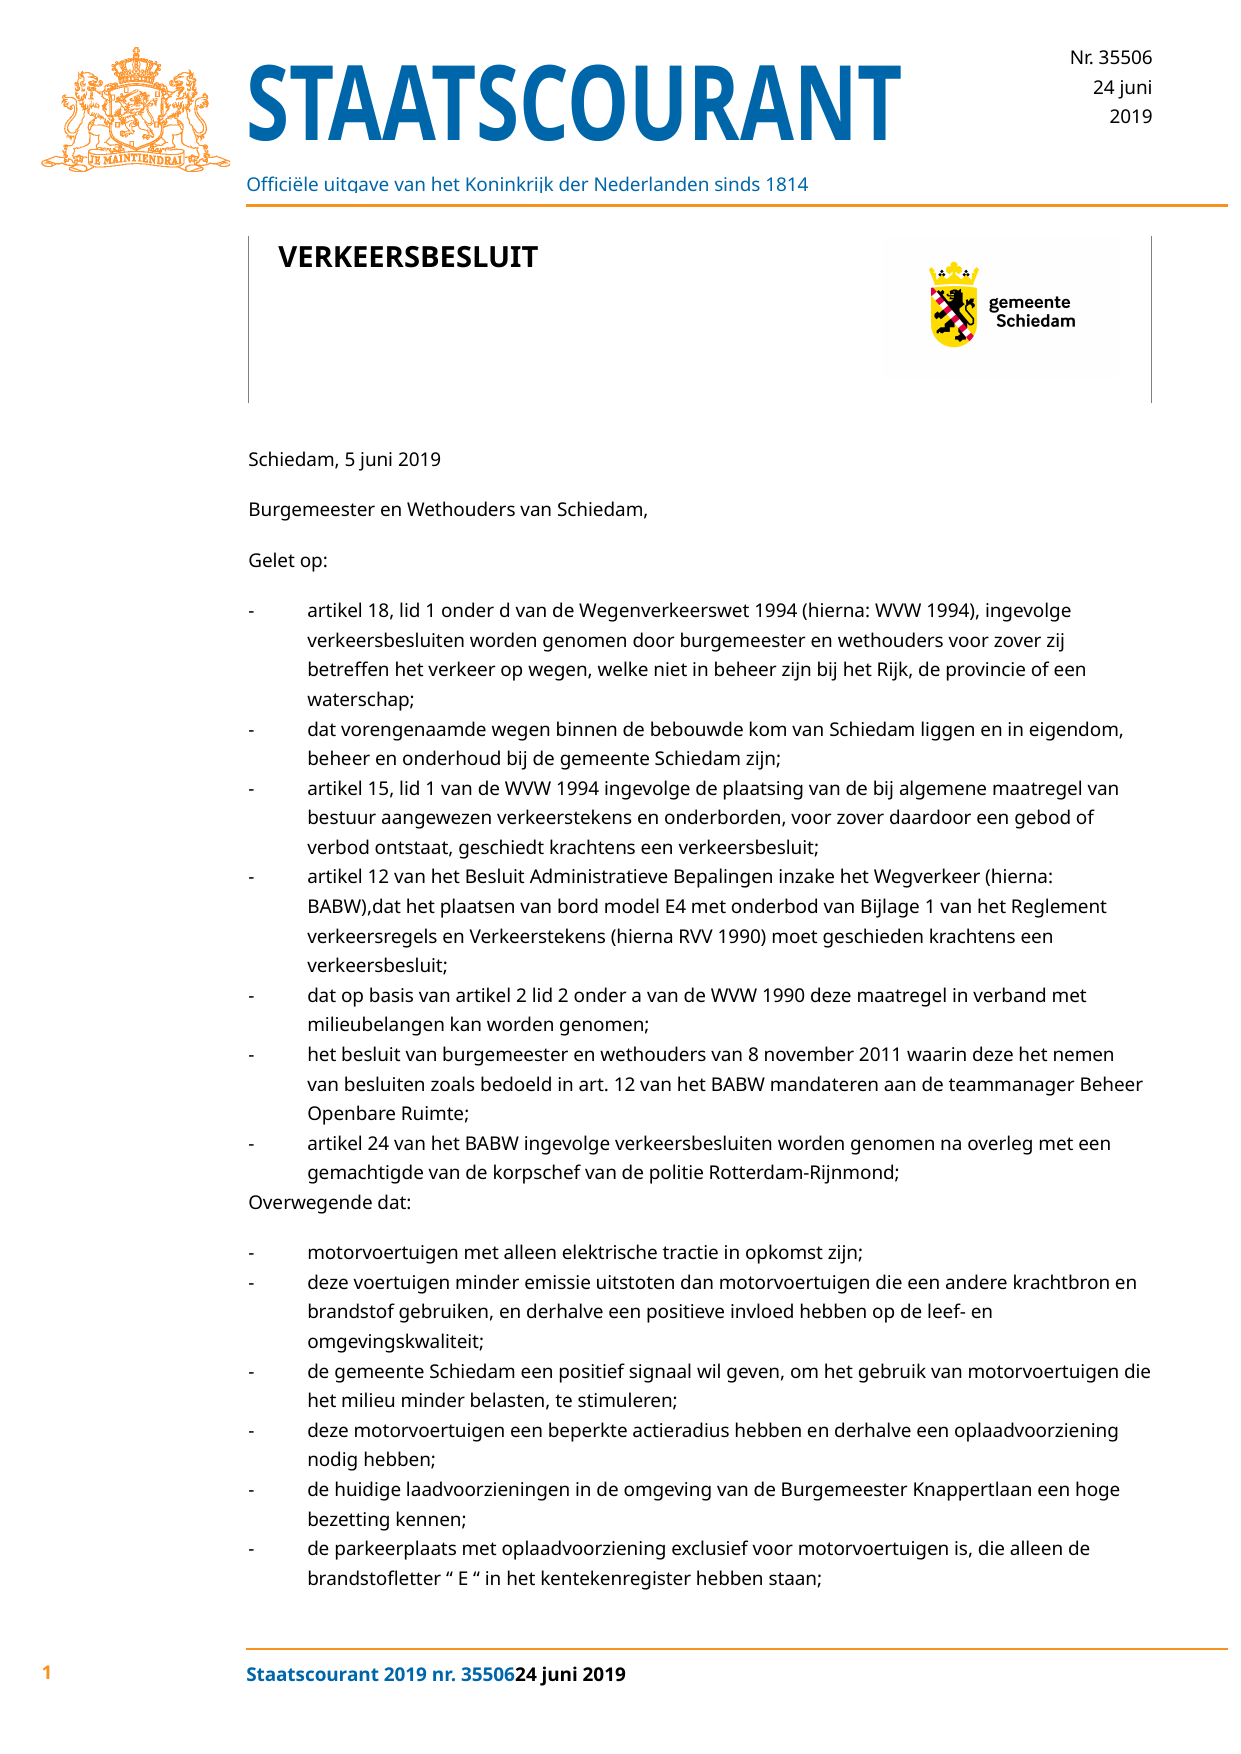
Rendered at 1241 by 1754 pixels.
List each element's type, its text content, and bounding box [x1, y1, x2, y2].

picture [882, 236, 1119, 378]
text Schiedam, 5 juni 2019 [248, 446, 1152, 472]
list de huidige laadvoorzieningen in de omgeving van de Burgemeester Knappertlaan een hoge bezetting kennen; [248, 1476, 1152, 1532]
text Overwegende dat: [248, 1189, 1152, 1215]
table_header VERKEERSBESLUIT [249, 236, 850, 403]
list artikel 12 van het Besluit Administratieve Bepalingen inzake het Wegverkeer (hierna: BABW),dat het plaatsen van bord model E4 met onderbod van Bijlage 1 van het Reglement verkeersregels en Verkeerstekens (hierna RVV 1990) moet geschieden krachtens een verkeersbesluit; [248, 864, 1152, 978]
list artikel 15, lid 1 van de WVW 1994 ingevolge de plaatsing van de bij algemene maatregel van bestuur aangewezen verkeerstekens en onderborden, voor zover daardoor een gebod of verbod ontstaat, geschiedt krachtens een verkeersbesluit; [248, 775, 1152, 860]
text Burgemeester en Wethouders van Schiedam, [248, 497, 1152, 522]
list deze voertuigen minder emissie uitstoten dan motorvoertuigen die een andere krachtbron en brandstof gebruiken, en derhalve een positieve invloed hebben op de leef- en omgevingskwaliteit; [248, 1269, 1152, 1354]
list de parkeerplaats met oplaadvoorziening exclusief voor motorvoertuigen is, die alleen de brandstofletter “ E “ in het kentekenregister hebben staan; [248, 1535, 1152, 1591]
text Gelet op: [248, 547, 1152, 573]
list het besluit van burgemeester en wethouders van 8 november 2011 waarin deze het nemen van besluiten zoals bedoeld in art. 12 van het BABW mandateren aan de teammanager Beheer Openbare Ruimte; [248, 1041, 1152, 1126]
table_header [1119, 236, 1151, 377]
list deze motorvoertuigen een beperkte actieradius hebben en derhalve een oplaadvoorziening nodig hebben; [248, 1417, 1152, 1472]
list motorvoertuigen met alleen elektrische tractie in opkomst zijn; [248, 1239, 1152, 1265]
list de gemeente Schiedam een positief signaal wil geven, om het gebruik van motorvoertuigen die het milieu minder belasten, te stimuleren; [248, 1358, 1152, 1413]
table_header [850, 236, 882, 377]
list artikel 18, lid 1 onder d van de Wegenverkeerswet 1994 (hierna: WVW 1994), ingevolge verkeersbesluiten worden genomen door burgemeester en wethouders voor zover zij betreffen het verkeer op wegen, welke niet in beheer zijn bij het Rijk, de provincie of een waterschap; [248, 597, 1152, 712]
list dat op basis van artikel 2 lid 2 onder a van de WVW 1990 deze maatregel in verband met milieubelangen kan worden genomen; [248, 982, 1152, 1037]
table_header [850, 378, 1151, 403]
list artikel 24 van het BABW ingevolge verkeersbesluiten worden genomen na overleg met een gemachtigde van de korpschef van de politie Rotterdam-Rijnmond; [248, 1130, 1152, 1185]
picture [41, 47, 231, 172]
list dat vorengenaamde wegen binnen de bebouwde kom van Schiedam liggen en in eigendom, beheer en onderhoud bij de gemeente Schiedam zijn; [248, 716, 1152, 771]
